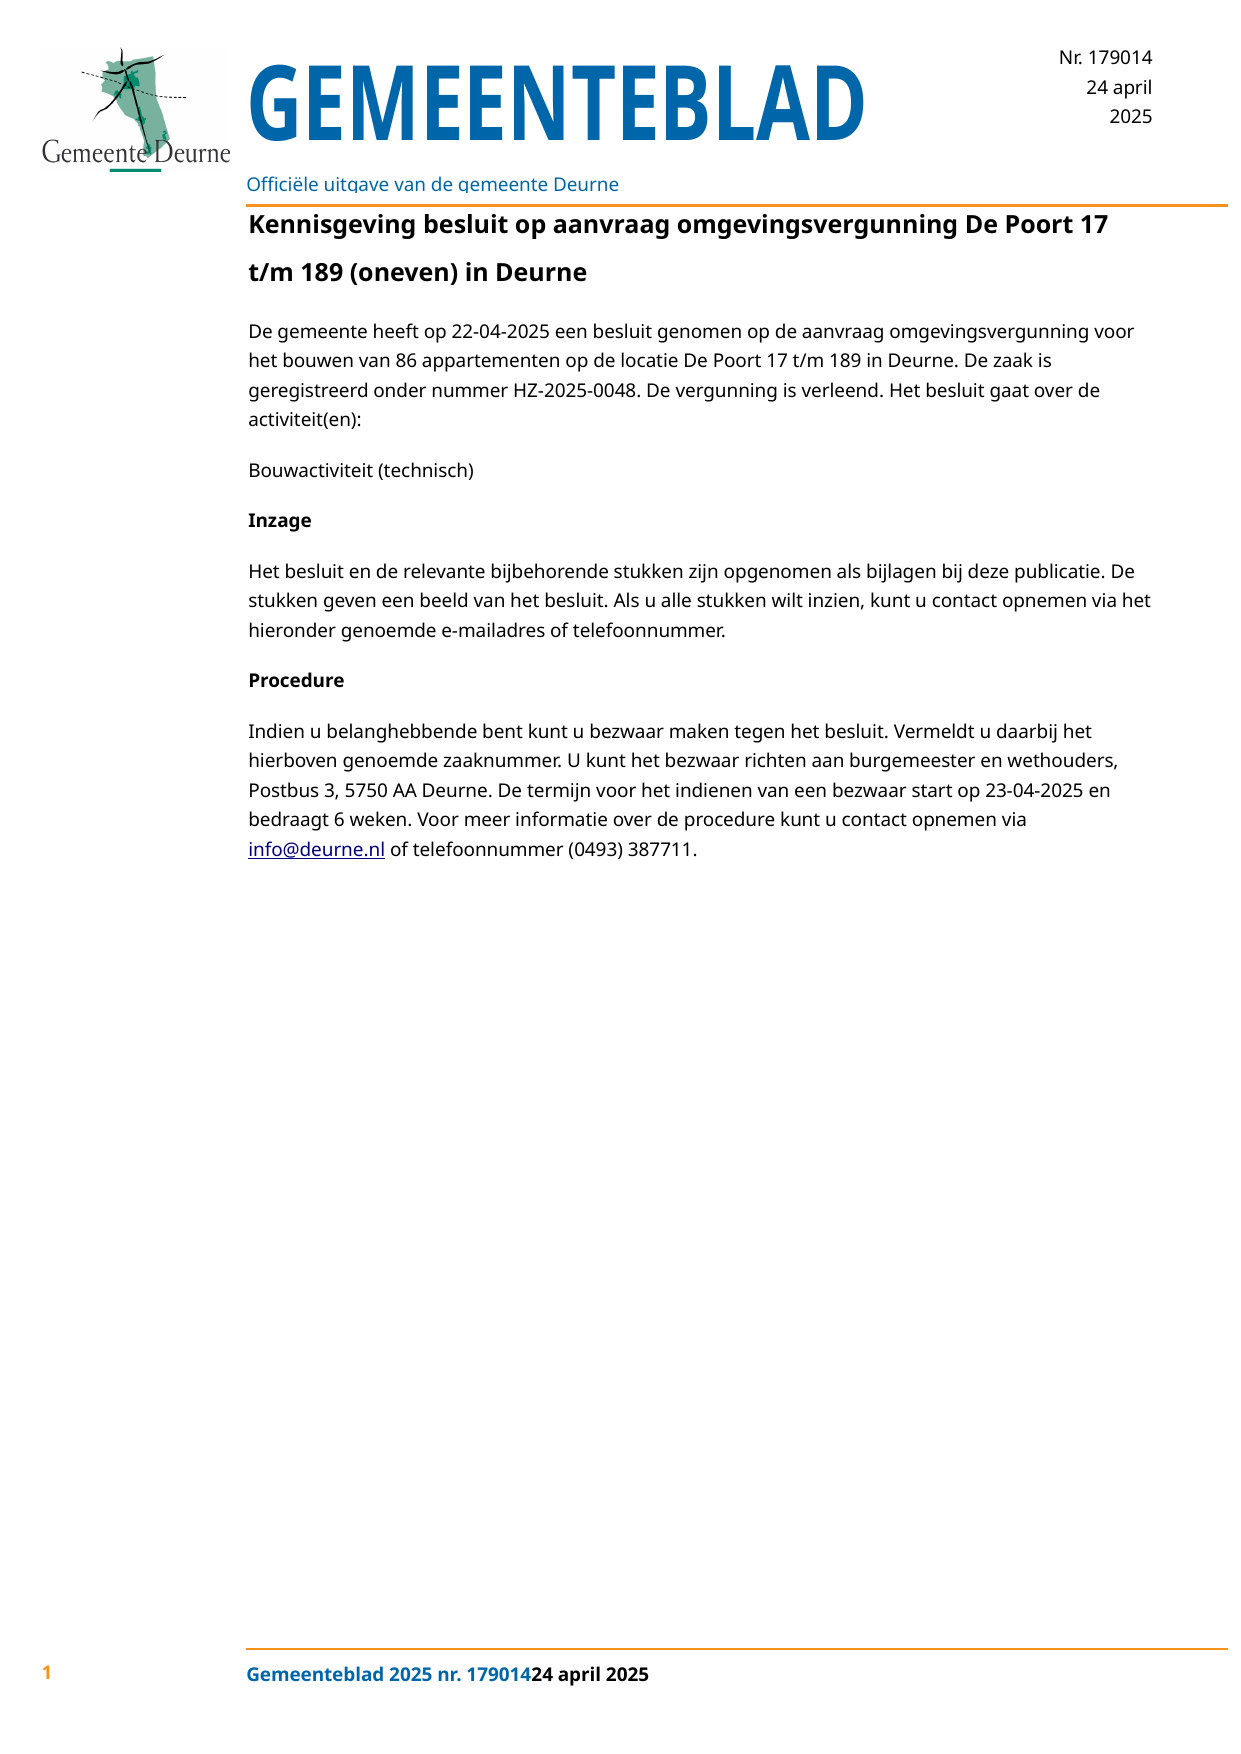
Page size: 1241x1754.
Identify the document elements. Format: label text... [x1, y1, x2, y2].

text Kennisgeving besluit op aanvraag omgevingsvergunning De Poort 17 t/m 189 (oneven) in Deurne [248, 207, 1152, 288]
text Inzage [248, 507, 1152, 533]
text Procedure [248, 667, 1152, 693]
text Het besluit en de relevante bijbehorende stukken zijn opgenomen als bijlagen bij deze publicatie. De stukken geven een beeld van het besluit. Als u alle stukken wilt inzien, kunt u contact opnemen via het hieronder genoemde e-mailadres of telefoonnummer. [248, 558, 1152, 643]
text De gemeente heeft op 22-04-2025 een besluit genomen op de aanvraag omgevingsvergunning voor het bouwen van 86 appartementen op de locatie De Poort 17 t/m 189 in Deurne. De zaak is geregistreerd onder nummer HZ-2025-0048. De vergunning is verleend. Het besluit gaat over de activiteit(en): [248, 318, 1152, 432]
text Indien u belanghebbende bent kunt u bezwaar maken tegen het besluit. Vermeldt u daarbij het hierboven genoemde zaaknummer. U kunt het bezwaar richten aan burgemeester en wethouders, Postbus 3, 5750 AA Deurne. De termijn voor het indienen van een bezwaar start op 23-04-2025 en bedraagt 6 weken. Voor meer informatie over de procedure kunt u contact opnemen via info@deurne.nl of telefoonnummer (0493) 387711. [248, 718, 1152, 862]
picture [41, 47, 231, 172]
text Bouwactiviteit (technisch) [248, 457, 1152, 483]
